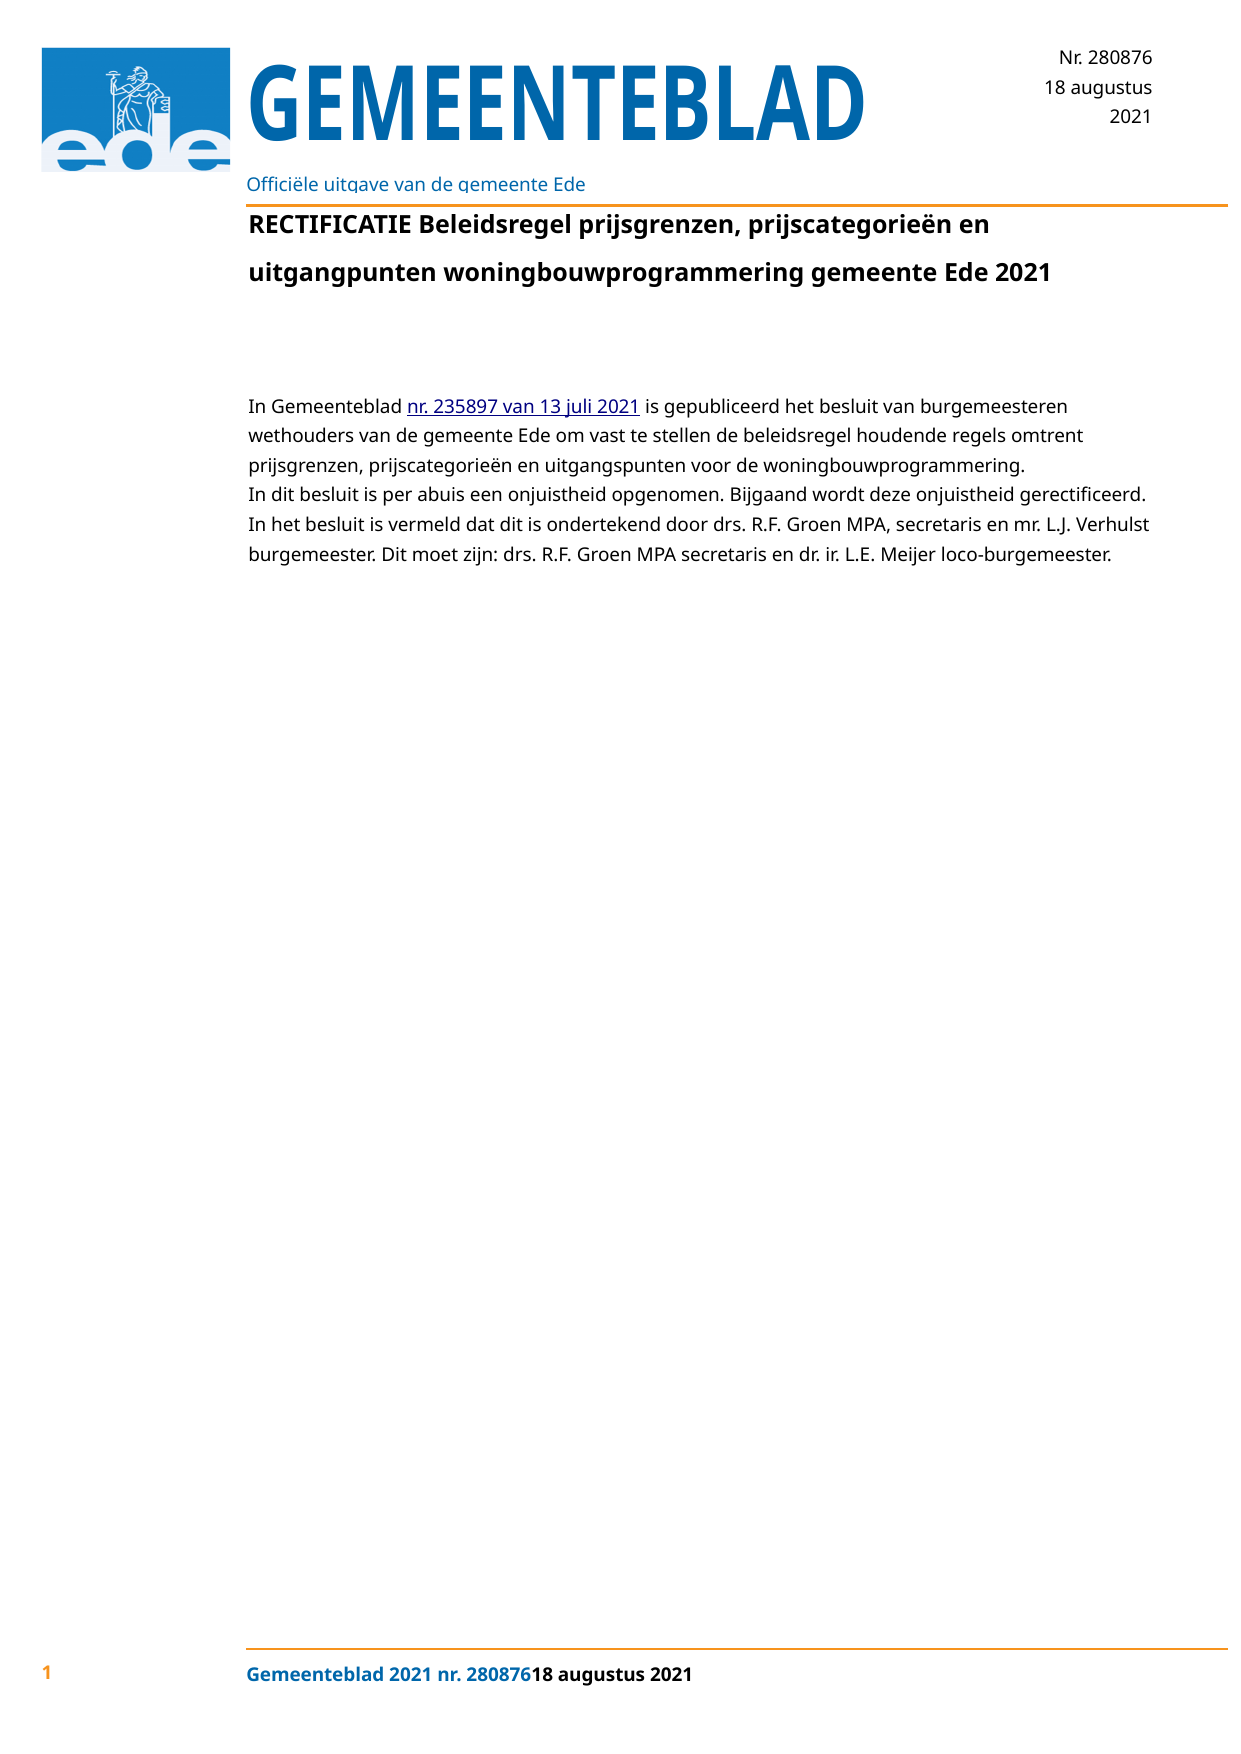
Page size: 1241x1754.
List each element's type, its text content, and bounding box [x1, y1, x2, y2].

text RECTIFICATIE Beleidsregel prijsgrenzen, prijscategorieën en uitgangpunten woningbouwprogrammering gemeente Ede 2021 [248, 207, 1152, 288]
text In dit besluit is per abuis een onjuistheid opgenomen. Bijgaand wordt deze onjuistheid gerectificeerd. [248, 482, 1152, 507]
picture [41, 47, 231, 172]
text In het besluit is vermeld dat dit is ondertekend door drs. R.F. Groen MPA, secretaris en mr. L.J. Verhulst burgemeester. Dit moet zijn: drs. R.F. Groen MPA secretaris en dr. ir. L.E. Meijer loco-burgemeester. [248, 511, 1152, 567]
text In Gemeenteblad nr. 235897 van 13 juli 2021 is gepubliceerd het besluit van burgemeesteren wethouders van de gemeente Ede om vast te stellen de beleidsregel houdende regels omtrent prijsgrenzen, prijscategorieën en uitgangspunten voor de woningbouwprogrammering. [248, 393, 1152, 478]
